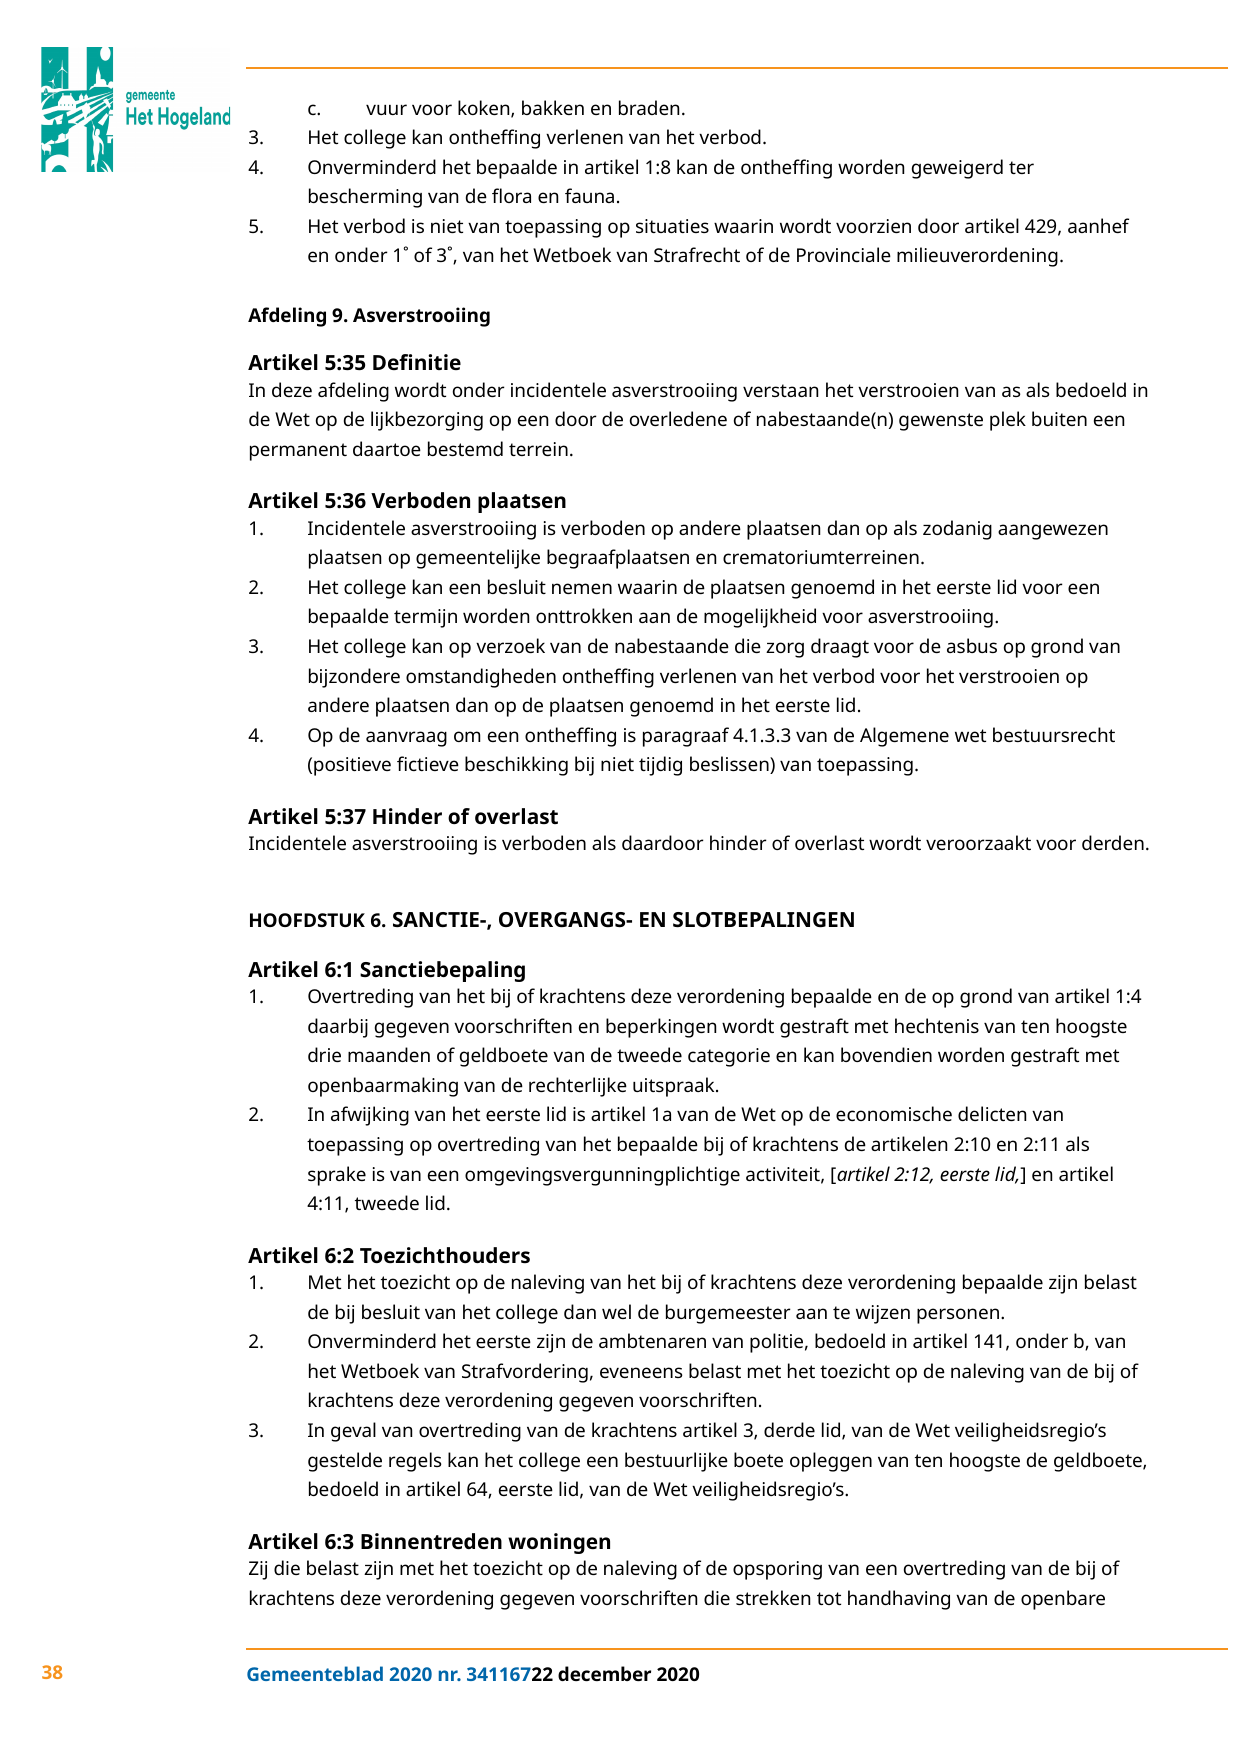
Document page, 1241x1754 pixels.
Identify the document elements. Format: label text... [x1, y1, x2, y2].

picture [41, 47, 231, 172]
list Het college kan op verzoek van de nabestaande die zorg draagt voor de asbus op grond van bijzondere omstandigheden ontheffing verlenen van het verbod voor het verstrooien op andere plaatsen dan op de plaatsen genoemd in het eerste lid. [248, 633, 1152, 718]
text Artikel 6:2 Toezichthouders [248, 1241, 1152, 1269]
text HOOFDSTUK 6. SANCTIE-, OVERGANGS- EN SLOTBEPALINGEN [248, 906, 1152, 934]
text Artikel 5:36 Verboden plaatsen [248, 486, 1152, 515]
list Op de aanvraag om een ontheffing is paragraaf 4.1.3.3 van de Algemene wet bestuursrecht (positieve fictieve beschikking bij niet tijdig beslissen) van toepassing. [248, 722, 1152, 777]
text Incidentele asverstrooiing is verboden als daardoor hinder of overlast wordt veroorzaakt voor derden. [248, 830, 1152, 856]
text Artikel 5:35 Definitie [248, 348, 1152, 377]
list Met het toezicht op de naleving van het bij of krachtens deze verordening bepaalde zijn belast de bij besluit van het college dan wel de burgemeester aan te wijzen personen. [248, 1269, 1152, 1324]
list Overtreding van het bij of krachtens deze verordening bepaalde en de op grond van artikel 1:4 daarbij gegeven voorschriften en beperkingen wordt gestraft met hechtenis van ten hoogste drie maanden of geldboete van de tweede categorie en kan bovendien worden gestraft met openbaarmaking van de rechterlijke uitspraak. [248, 983, 1152, 1098]
list vuur voor koken, bakken en braden. [307, 95, 1152, 121]
text Zij die belast zijn met het toezicht op de naleving of de opsporing van een overtreding van de bij of krachtens deze verordening gegeven voorschriften die strekken tot handhaving van de openbare [248, 1555, 1152, 1611]
list In geval van overtreding van de krachtens artikel 3, derde lid, van de Wet veiligheidsregio’s gestelde regels kan het college een bestuurlijke boete opleggen van ten hoogste de geldboete, bedoeld in artikel 64, eerste lid, van de Wet veiligheidsregio’s. [248, 1417, 1152, 1502]
list Het college kan een besluit nemen waarin de plaatsen genoemd in het eerste lid voor een bepaalde termijn worden onttrokken aan de mogelijkheid voor asverstrooiing. [248, 574, 1152, 629]
list Onverminderd het bepaalde in artikel 1:8 kan de ontheffing worden geweigerd ter bescherming van de flora en fauna. [248, 154, 1152, 209]
text Afdeling 9. Asverstrooiing [248, 302, 1152, 328]
list In afwijking van het eerste lid is artikel 1a van de Wet op de economische delicten van toepassing op overtreding van het bepaalde bij of krachtens de artikelen 2:10 en 2:11 als sprake is van een omgevingsvergunningplichtige activiteit, [artikel 2:12, eerste lid,] en artikel 4:11, tweede lid. [248, 1102, 1152, 1216]
text In deze afdeling wordt onder incidentele asverstrooiing verstaan het verstrooien van as als bedoeld in de Wet op de lijkbezorging op een door de overledene of nabestaande(n) gewenste plek buiten een permanent daartoe bestemd terrein. [248, 377, 1152, 462]
list Het verbod is niet van toepassing op situaties waarin wordt voorzien door artikel 429, aanhef en onder 1˚ of 3˚, van het Wetboek van Strafrecht of de Provinciale milieuverordening. [248, 213, 1152, 268]
text Artikel 6:3 Binnentreden woningen [248, 1527, 1152, 1555]
text Artikel 6:1 Sanctiebepaling [248, 955, 1152, 983]
list Onverminderd het eerste zijn de ambtenaren van politie, bedoeld in artikel 141, onder b, van het Wetboek van Strafvordering, eveneens belast met het toezicht op de naleving van de bij of krachtens deze verordening gegeven voorschriften. [248, 1328, 1152, 1413]
text Artikel 5:37 Hinder of overlast [248, 802, 1152, 830]
list Het college kan ontheffing verlenen van het verbod. [248, 124, 1152, 150]
list Incidentele asverstrooiing is verboden op andere plaatsen dan op als zodanig aangewezen plaatsen op gemeentelijke begraafplaatsen en crematoriumterreinen. [248, 515, 1152, 570]
